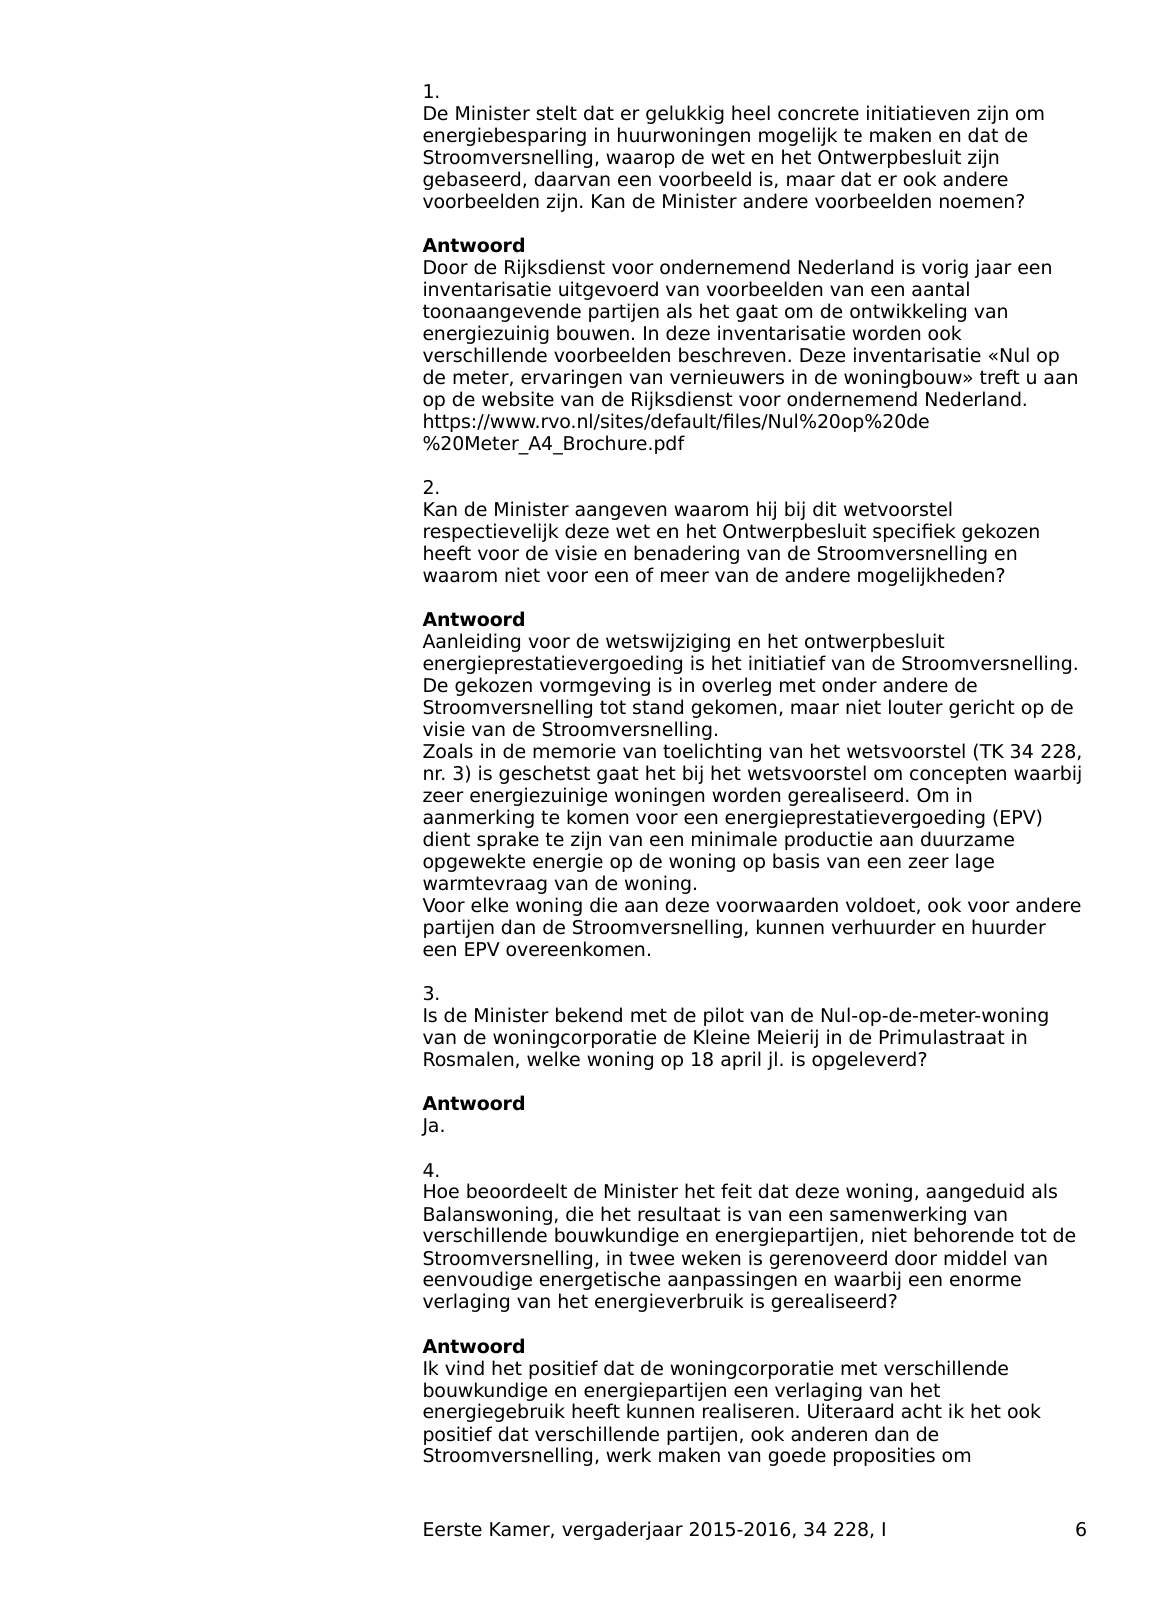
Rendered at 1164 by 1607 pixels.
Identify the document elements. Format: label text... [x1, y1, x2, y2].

text De Minister stelt dat er gelukkig heel concrete initiatieven zijn om energiebesparing in huurwoningen mogelijk te maken en dat de Stroomversnelling, waarop de wet en het Ontwerpbesluit zijn gebaseerd, daarvan een voorbeeld is, maar dat er ook andere voorbeelden zijn. Kan de Minister andere voorbeelden noemen? [422, 103, 1087, 213]
text Antwoord [422, 235, 1087, 257]
text Door de Rijksdienst voor ondernemend Nederland is vorig jaar een inventarisatie uitgevoerd van voorbeelden van een aantal toonaangevende partijen als het gaat om de ontwikkeling van energiezuinig bouwen. In deze inventarisatie worden ook verschillende voorbeelden beschreven. Deze inventarisatie «Nul op de meter, ervaringen van vernieuwers in de woningbouw» treft u aan op de website van de Rijksdienst voor ondernemend Nederland. [422, 257, 1087, 411]
text Antwoord [422, 1093, 1087, 1115]
text Antwoord [422, 1336, 1087, 1357]
text Aanleiding voor de wetswijziging en het ontwerpbesluit energieprestatievergoeding is het initiatief van de Stroomversnelling. De gekozen vormgeving is in overleg met onder andere de Stroomversnelling tot stand gekomen, maar niet louter gericht op de visie van de Stroomversnelling. [422, 631, 1087, 741]
text Ik vind het positief dat de woningcorporatie met verschillende bouwkundige en energiepartijen een verlaging van het energiegebruik heeft kunnen realiseren. Uiteraard acht ik het ook positief dat verschillende partijen, ook anderen dan de Stroomversnelling, werk maken van goede proposities om [422, 1357, 1087, 1467]
text https://www.rvo.nl/sites/default/files/Nul%20op%20de%20Meter_A4_Brochure.pdf [422, 411, 1087, 455]
text 1. [422, 81, 1087, 103]
text Antwoord [422, 609, 1087, 631]
text Ja. [422, 1115, 1087, 1137]
text 4. [422, 1159, 1087, 1181]
text Is de Minister bekend met de pilot van de Nul-op-de-meter-woning van de woningcorporatie de Kleine Meierij in de Primulastraat in Rosmalen, welke woning op 18 april jl. is opgeleverd? [422, 1005, 1087, 1071]
text 3. [422, 983, 1087, 1005]
text Kan de Minister aangeven waarom hij bij dit wetvoorstel respectievelijk deze wet en het Ontwerpbesluit specifiek gekozen heeft voor de visie en benadering van de Stroomversnelling en waarom niet voor een of meer van de andere mogelijkheden? [422, 499, 1087, 587]
text Zoals in de memorie van toelichting van het wetsvoorstel (TK 34 228, nr. 3) is geschetst gaat het bij het wetsvoorstel om concepten waarbij zeer energiezuinige woningen worden gerealiseerd. Om in aanmerking te komen voor een energieprestatievergoeding (EPV) dient sprake te zijn van een minimale productie aan duurzame opgewekte energie op de woning op basis van een zeer lage warmtevraag van de woning. [422, 741, 1087, 895]
text 2. [422, 477, 1087, 499]
text Hoe beoordeelt de Minister het feit dat deze woning, aangeduid als Balanswoning, die het resultaat is van een samenwerking van verschillende bouwkundige en energiepartijen, niet behorende tot de Stroomversnelling, in twee weken is gerenoveerd door middel van eenvoudige energetische aanpassingen en waarbij een enorme verlaging van het energieverbruik is gerealiseerd? [422, 1181, 1087, 1313]
text Voor elke woning die aan deze voorwaarden voldoet, ook voor andere partijen dan de Stroomversnelling, kunnen verhuurder en huurder een EPV overeenkomen. [422, 895, 1087, 961]
